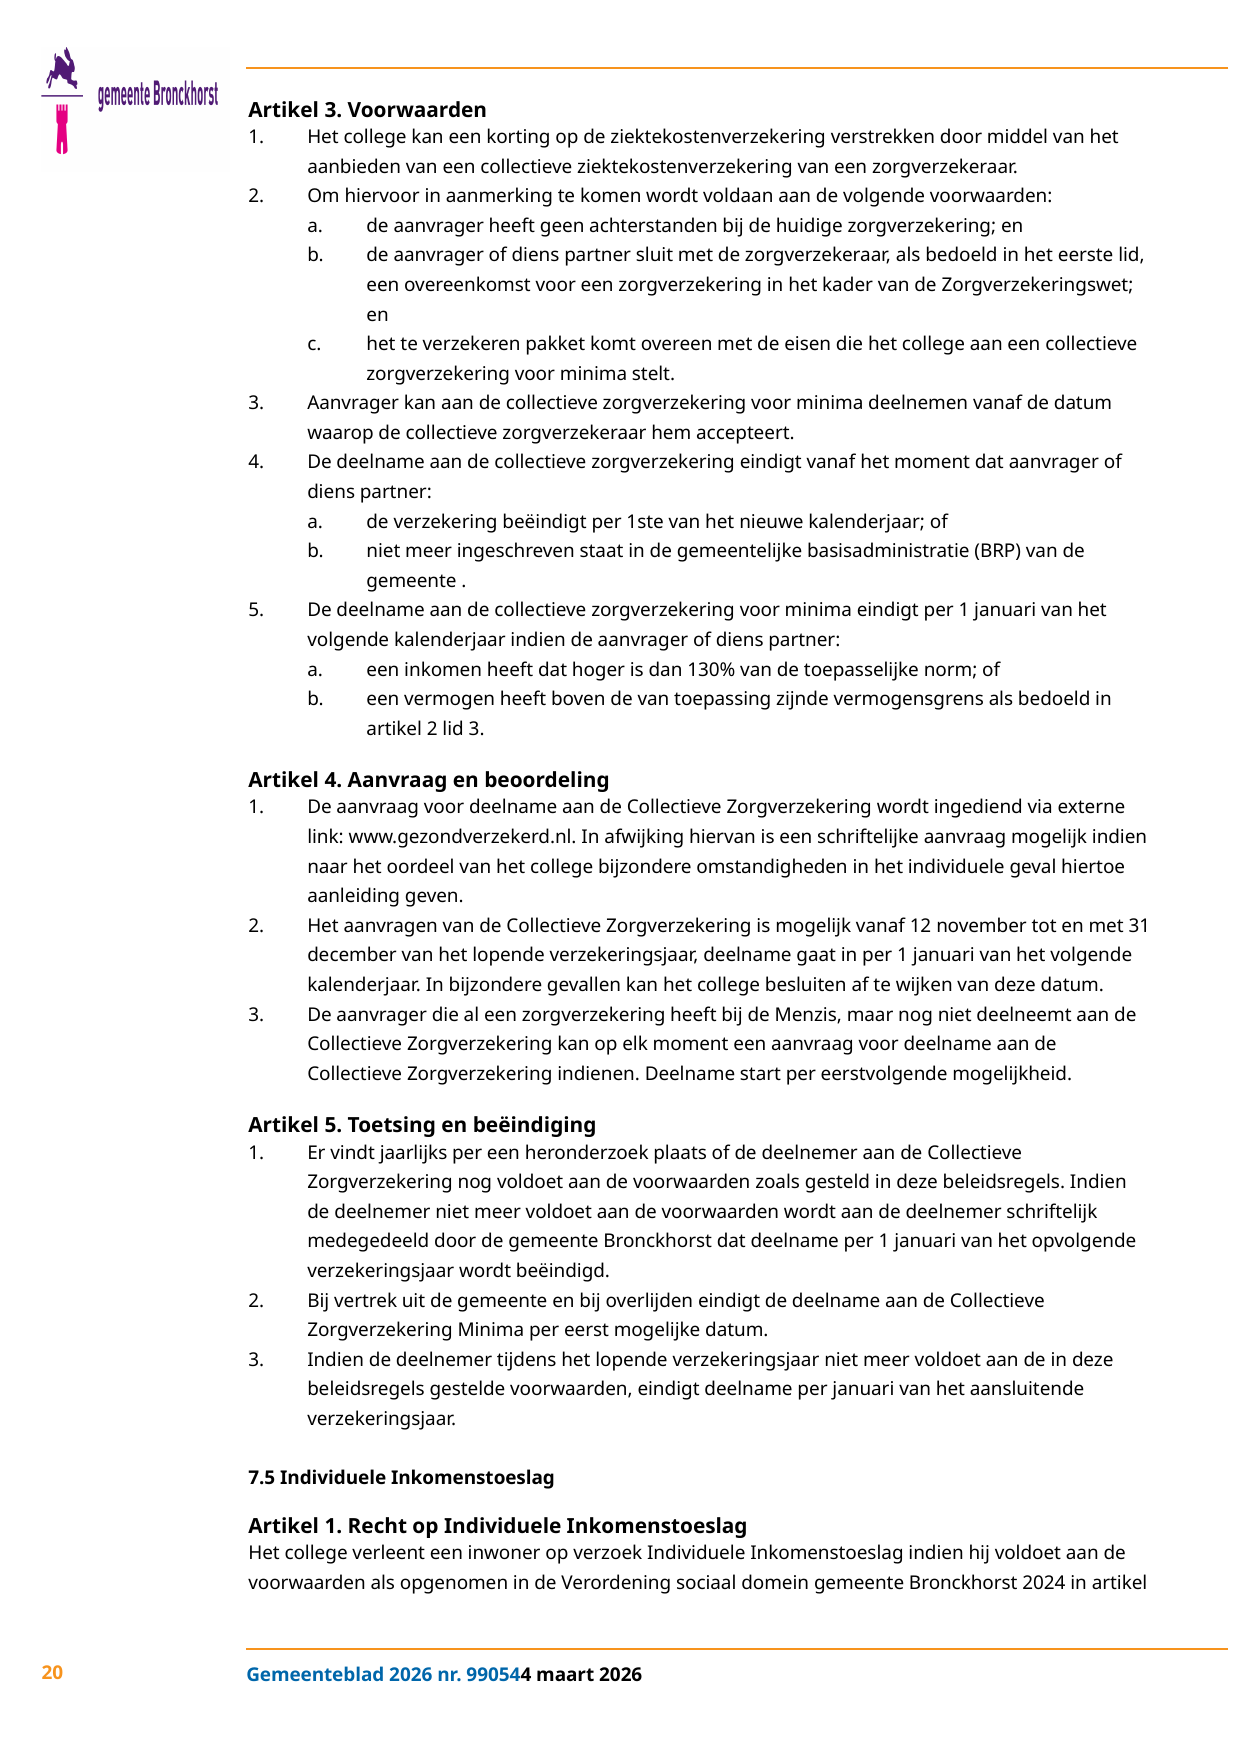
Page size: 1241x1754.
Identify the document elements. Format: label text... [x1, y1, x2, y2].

list Het aanvragen van de Collectieve Zorgverzekering is mogelijk vanaf 12 november tot en met 31 december van het lopende verzekeringsjaar, deelname gaat in per 1 januari van het volgende kalenderjaar. In bijzondere gevallen kan het college besluiten af te wijken van deze datum. [248, 912, 1152, 997]
list Aanvrager kan aan de collectieve zorgverzekering voor minima deelnemen vanaf de datum waarop de collectieve zorgverzekeraar hem accepteert. [248, 389, 1152, 445]
list Er vindt jaarlijks per een heronderzoek plaats of de deelnemer aan de Collectieve Zorgverzekering nog voldoet aan de voorwaarden zoals gesteld in deze beleidsregels. Indien de deelnemer niet meer voldoet aan de voorwaarden wordt aan de deelnemer schriftelijk medegedeeld door de gemeente Bronckhorst dat deelname per 1 januari van het opvolgende verzekeringsjaar wordt beëindigd. [248, 1139, 1152, 1283]
text Het college verleent een inwoner op verzoek Individuele Inkomenstoeslag indien hij voldoet aan de voorwaarden als opgenomen in de Verordening sociaal domein gemeente Bronckhorst 2024 in artikel [248, 1539, 1152, 1594]
list een vermogen heeft boven de van toepassing zijnde vermogensgrens als bedoeld in artikel 2 lid 3. [307, 685, 1152, 741]
list De aanvraag voor deelname aan de Collectieve Zorgverzekering wordt ingediend via externe link: www.gezondverzekerd.nl. In afwijking hiervan is een schriftelijke aanvraag mogelijk indien naar het oordeel van het college bijzondere omstandigheden in het individuele geval hiertoe aanleiding geven. [248, 794, 1152, 908]
list de aanvrager of diens partner sluit met de zorgverzekeraar, als bedoeld in het eerste lid, een overeenkomst voor een zorgverzekering in het kader van de Zorgverzekeringswet; en [307, 242, 1152, 326]
list Om hiervoor in aanmerking te komen wordt voldaan aan de volgende voorwaarden: [248, 182, 1152, 208]
text 7.5 Individuele Inkomenstoeslag [248, 1464, 1152, 1490]
text Artikel 1. Recht op Individuele Inkomenstoeslag [248, 1511, 1152, 1539]
list de verzekering beëindigt per 1ste van het nieuwe kalenderjaar; of [307, 508, 1152, 533]
list het te verzekeren pakket komt overeen met de eisen die het college aan een collectieve zorgverzekering voor minima stelt. [307, 330, 1152, 386]
list Bij vertrek uit de gemeente en bij overlijden eindigt de deelname aan de Collectieve Zorgverzekering Minima per eerst mogelijke datum. [248, 1287, 1152, 1342]
list De aanvrager die al een zorgverzekering heeft bij de Menzis, maar nog niet deelneemt aan de Collectieve Zorgverzekering kan op elk moment een aanvraag voor deelname aan de Collectieve Zorgverzekering indienen. Deelname start per eerstvolgende mogelijkheid. [248, 1001, 1152, 1086]
text Artikel 5. Toetsing en beëindiging [248, 1110, 1152, 1139]
text Artikel 4. Aanvraag en beoordeling [248, 765, 1152, 794]
list De deelname aan de collectieve zorgverzekering eindigt vanaf het moment dat aanvrager of diens partner: [248, 449, 1152, 504]
list De deelname aan de collectieve zorgverzekering voor minima eindigt per 1 januari van het volgende kalenderjaar indien de aanvrager of diens partner: [248, 597, 1152, 652]
list een inkomen heeft dat hoger is dan 130% van de toepasselijke norm; of [307, 656, 1152, 681]
list de aanvrager heeft geen achterstanden bij de huidige zorgverzekering; en [307, 212, 1152, 238]
list Indien de deelnemer tijdens het lopende verzekeringsjaar niet meer voldoet aan de in deze beleidsregels gestelde voorwaarden, eindigt deelname per januari van het aansluitende verzekeringsjaar. [248, 1346, 1152, 1431]
picture [41, 47, 231, 172]
list Het college kan een korting op de ziektekostenverzekering verstrekken door middel van het aanbieden van een collectieve ziektekostenverzekering van een zorgverzekeraar. [248, 123, 1152, 178]
list niet meer ingeschreven staat in de gemeentelijke basisadministratie (BRP) van de gemeente . [307, 537, 1152, 593]
text Artikel 3. Voorwaarden [248, 95, 1152, 123]
